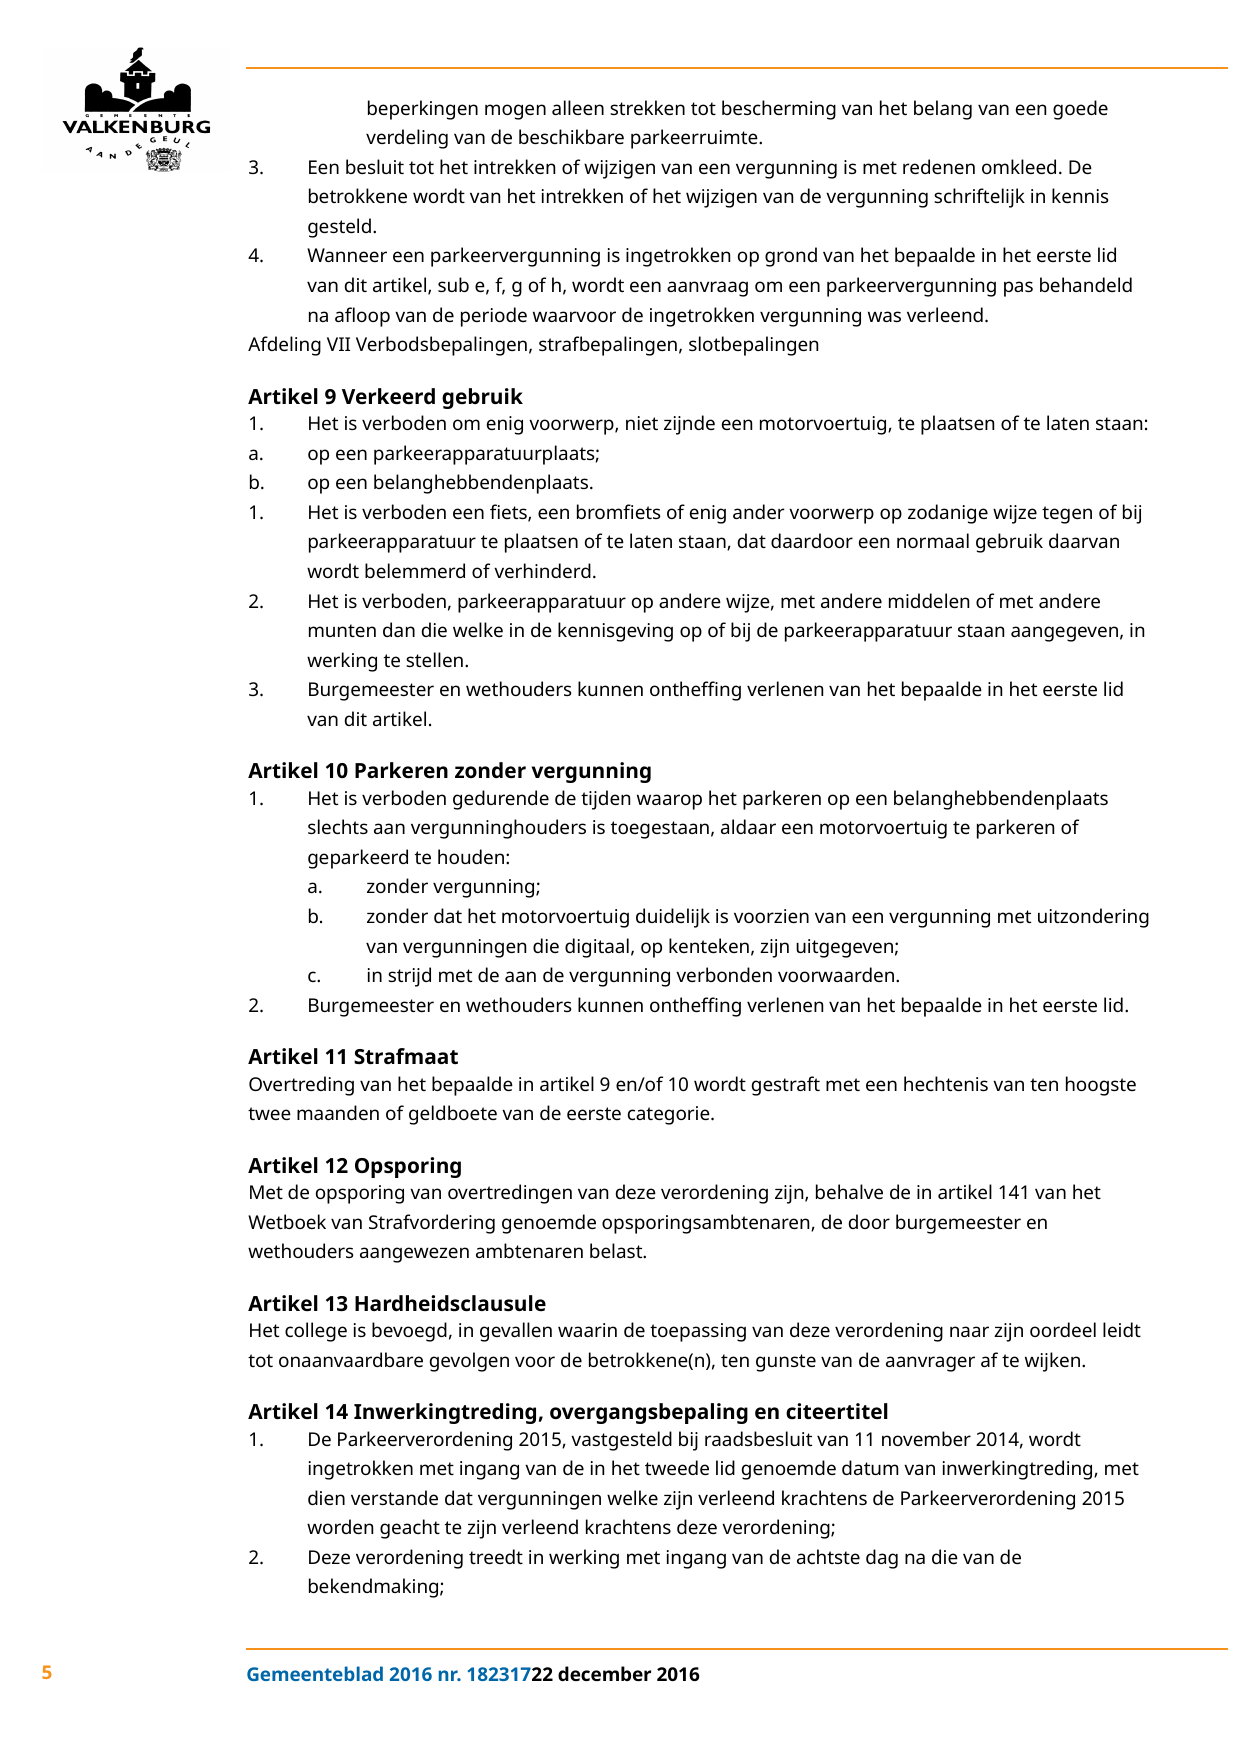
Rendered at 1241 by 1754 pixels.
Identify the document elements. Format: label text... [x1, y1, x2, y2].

text Artikel 9 Verkeerd gebruik [248, 382, 1152, 410]
text Het college is bevoegd, in gevallen waarin de toepassing van deze verordening naar zijn oordeel leidt tot onaanvaardbare gevolgen voor de betrokkene(n), ten gunste van de aanvrager af te wijken. [248, 1317, 1152, 1373]
list Het is verboden, parkeerapparatuur op andere wijze, met andere middelen of met andere munten dan die welke in de kennisgeving op of bij de parkeerapparatuur staan aangegeven, in werking te stellen. [248, 588, 1152, 673]
text Artikel 11 Strafmaat [248, 1042, 1152, 1071]
list Burgemeester en wethouders kunnen ontheffing verlenen van het bepaalde in het eerste lid. [248, 992, 1152, 1018]
text Artikel 14 Inwerkingtreding, overgangsbepaling en citeertitel [248, 1397, 1152, 1426]
text Artikel 10 Parkeren zonder vergunning [248, 757, 1152, 785]
text Artikel 13 Hardheidsclausule [248, 1289, 1152, 1317]
list Het is verboden een fiets, een bromfiets of enig ander voorwerp op zodanige wijze tegen of bij parkeerapparatuur te plaatsen of te laten staan, dat daardoor een normaal gebruik daarvan wordt belemmerd of verhinderd. [248, 499, 1152, 584]
picture [41, 47, 231, 172]
list De Parkeerverordening 2015, vastgesteld bij raadsbesluit van 11 november 2014, wordt ingetrokken met ingang van de in het tweede lid genoemde datum van inwerkingtreding, met dien verstande dat vergunningen welke zijn verleend krachtens de Parkeerverordening 2015 worden geacht te zijn verleend krachtens deze verordening; [248, 1426, 1152, 1540]
list beperkingen mogen alleen strekken tot bescherming van het belang van een goede verdeling van de beschikbare parkeerruimte. [307, 95, 1152, 150]
list zonder vergunning; [307, 874, 1152, 899]
text Met de opsporing van overtredingen van deze verordening zijn, behalve de in artikel 141 van het Wetboek van Strafvordering genoemde opsporingsambtenaren, de door burgemeester en wethouders aangewezen ambtenaren belast. [248, 1179, 1152, 1264]
list Wanneer een parkeervergunning is ingetrokken op grond van het bepaalde in het eerste lid van dit artikel, sub e, f, g of h, wordt een aanvraag om een parkeervergunning pas behandeld na afloop van de periode waarvoor de ingetrokken vergunning was verleend. [248, 243, 1152, 328]
list zonder dat het motorvoertuig duidelijk is voorzien van een vergunning met uitzondering van vergunningen die digitaal, op kenteken, zijn uitgegeven; [307, 903, 1152, 959]
list Het is verboden gedurende de tijden waarop het parkeren op een belanghebbendenplaats slechts aan vergunninghouders is toegestaan, aldaar een motorvoertuig te parkeren of geparkeerd te houden: [248, 785, 1152, 870]
list Deze verordening treedt in werking met ingang van de achtste dag na die van de bekendmaking; [248, 1544, 1152, 1599]
text Artikel 12 Opsporing [248, 1151, 1152, 1179]
list op een parkeerapparatuurplaats; [248, 440, 1152, 466]
text Afdeling VII Verbodsbepalingen, strafbepalingen, slotbepalingen [248, 331, 1152, 357]
list Een besluit tot het intrekken of wijzigen van een vergunning is met redenen omkleed. De betrokkene wordt van het intrekken of het wijzigen van de vergunning schriftelijk in kennis gesteld. [248, 154, 1152, 239]
list in strijd met de aan de vergunning verbonden voorwaarden. [307, 962, 1152, 988]
list op een belanghebbendenplaats. [248, 469, 1152, 495]
list Burgemeester en wethouders kunnen ontheffing verlenen van het bepaalde in het eerste lid van dit artikel. [248, 677, 1152, 732]
text Overtreding van het bepaalde in artikel 9 en/of 10 wordt gestraft met een hechtenis van ten hoogste twee maanden of geldboete van de eerste categorie. [248, 1071, 1152, 1126]
list Het is verboden om enig voorwerp, niet zijnde een motorvoertuig, te plaatsen of te laten staan: [248, 410, 1152, 436]
